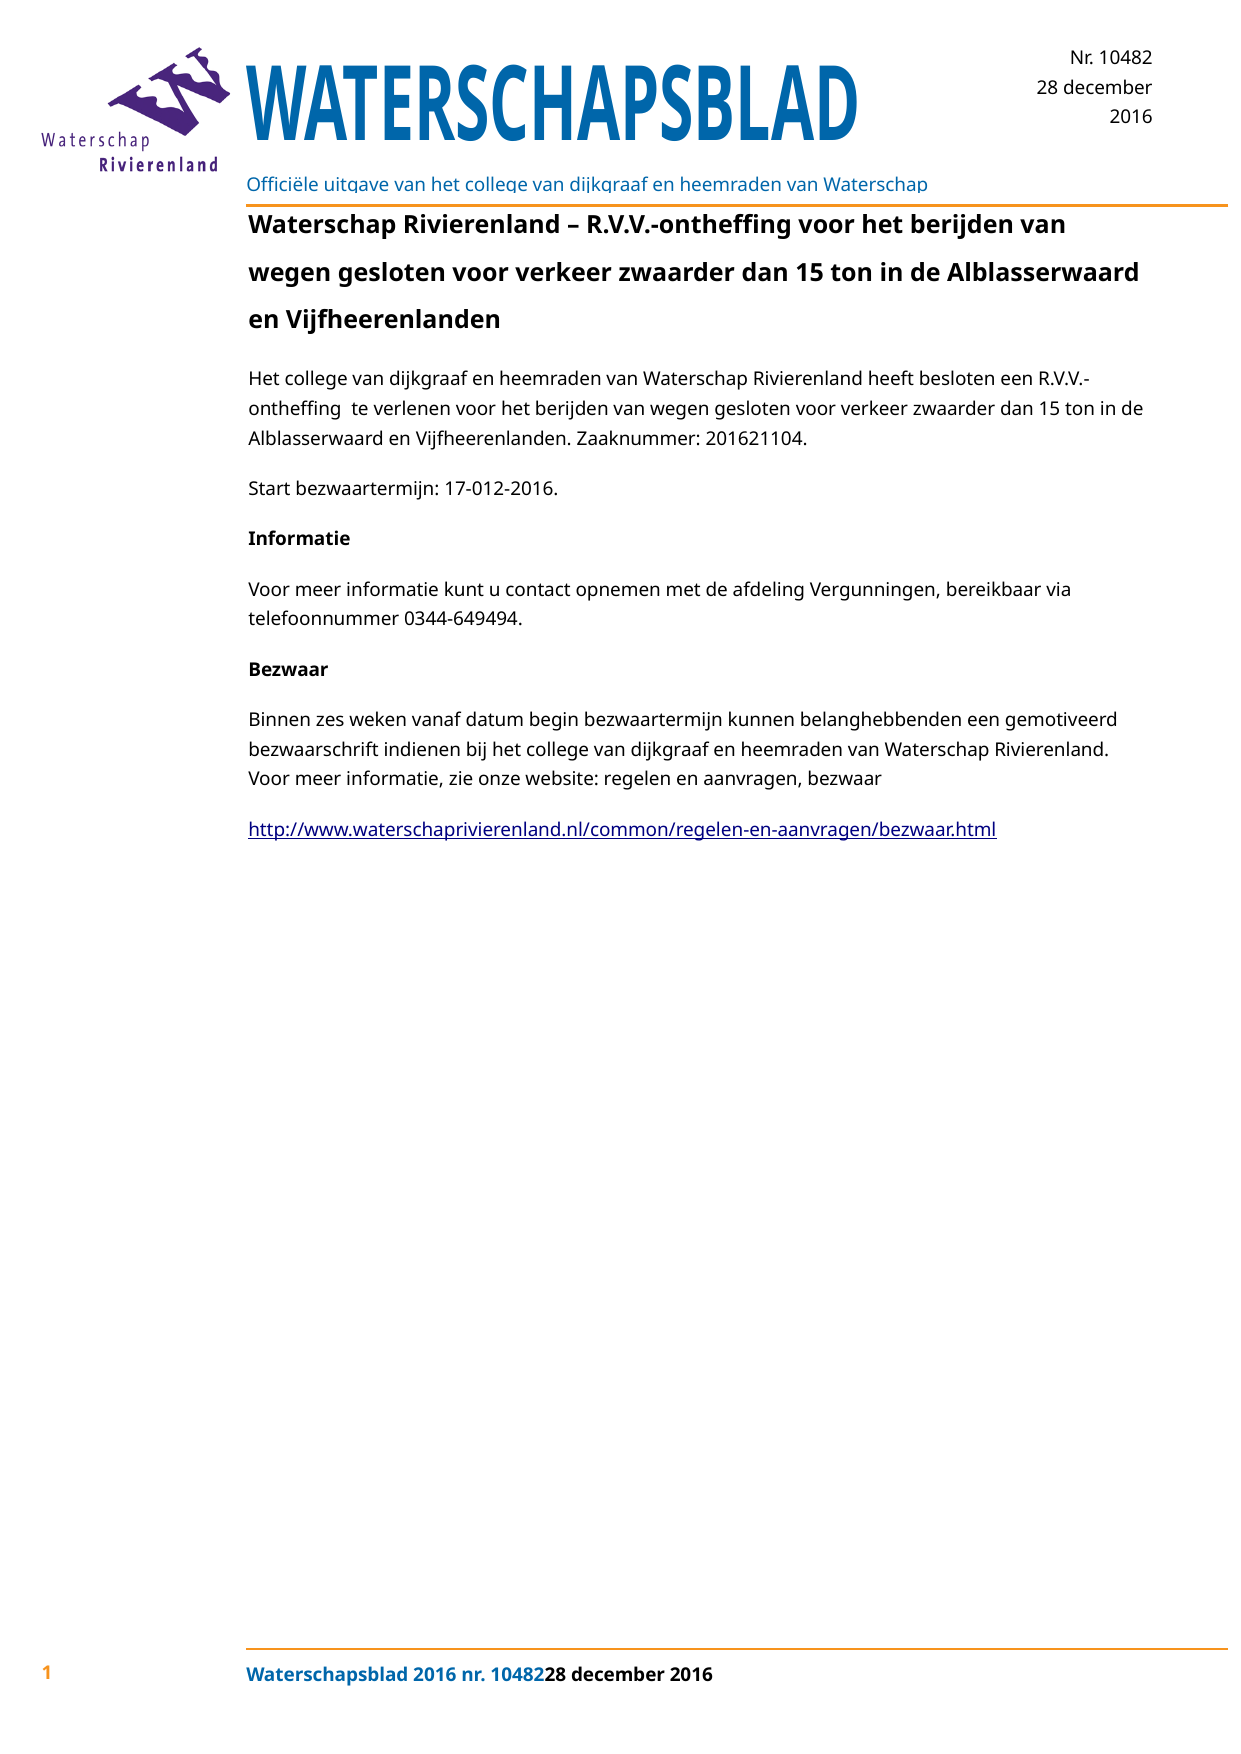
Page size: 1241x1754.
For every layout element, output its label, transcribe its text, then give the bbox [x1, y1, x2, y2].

text Voor meer informatie kunt u contact opnemen met de afdeling Vergunningen, bereikbaar via telefoonnummer 0344-649494. [248, 576, 1152, 631]
text Het college van dijkgraaf en heemraden van Waterschap Rivierenland heeft besloten een R.V.V.-ontheffing te verlenen voor het berijden van wegen gesloten voor verkeer zwaarder dan 15 ton in de Alblasserwaard en Vijfheerenlanden. Zaaknummer: 201621104. [248, 366, 1152, 450]
picture [41, 47, 231, 172]
text Waterschap Rivierenland – R.V.V.-ontheffing voor het berijden van wegen gesloten voor verkeer zwaarder dan 15 ton in de Alblasserwaard en Vijfheerenlanden [248, 207, 1152, 336]
text Informatie [248, 526, 1152, 551]
text Start bezwaartermijn: 17-012-2016. [248, 475, 1152, 501]
text http://www.waterschaprivierenland.nl/common/regelen-en-aanvragen/bezwaar.html [248, 816, 1152, 842]
text Bezwaar [248, 656, 1152, 682]
text Binnen zes weken vanaf datum begin bezwaartermijn kunnen belanghebbenden een gemotiveerd bezwaarschrift indienen bij het college van dijkgraaf en heemraden van Waterschap Rivierenland. Voor meer informatie, zie onze website: regelen en aanvragen, bezwaar [248, 706, 1152, 791]
